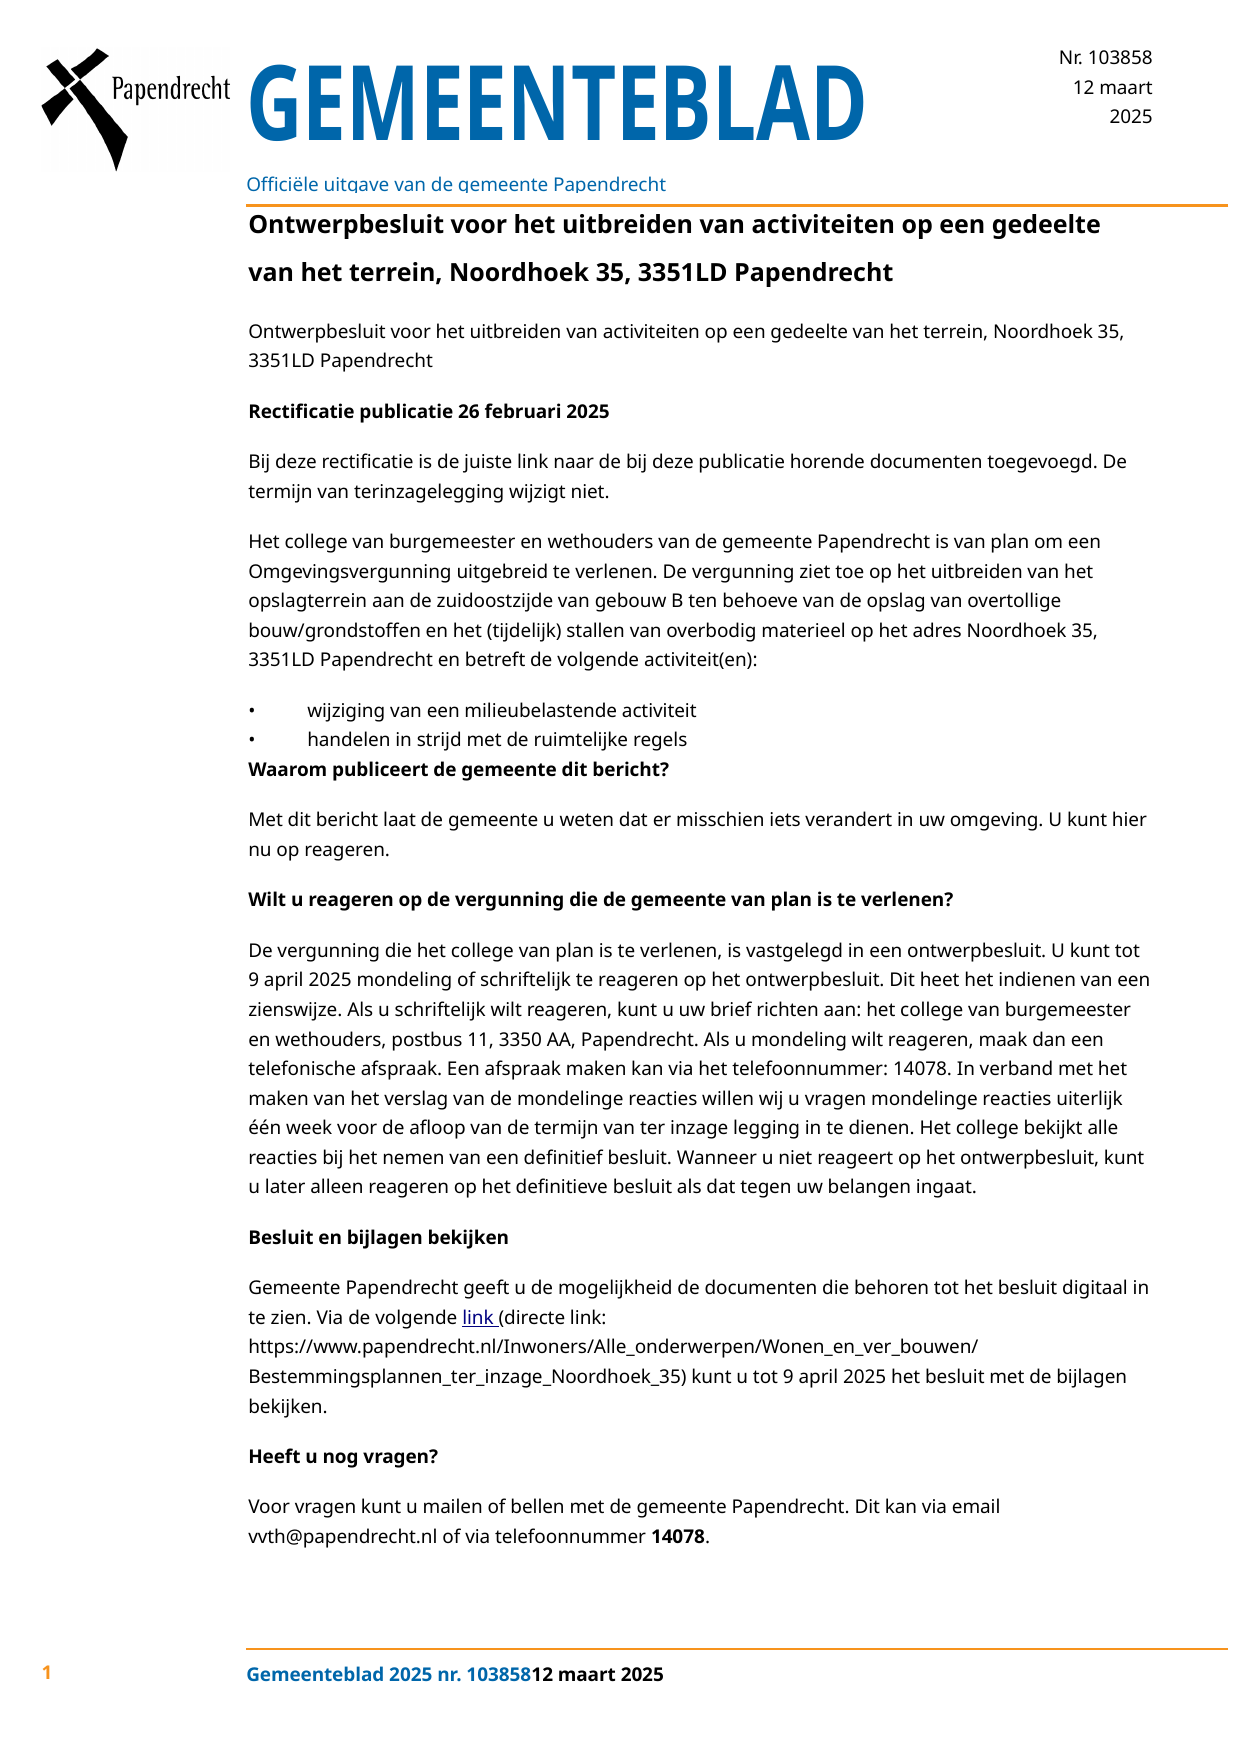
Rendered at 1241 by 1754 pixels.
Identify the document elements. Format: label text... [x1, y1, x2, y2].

text Ontwerpbesluit voor het uitbreiden van activiteiten op een gedeelte van het terrein, Noordhoek 35, 3351LD Papendrecht [248, 207, 1152, 288]
text Ontwerpbesluit voor het uitbreiden van activiteiten op een gedeelte van het terrein, Noordhoek 35, 3351LD Papendrecht [248, 318, 1152, 373]
text Het college van burgemeester en wethouders van de gemeente Papendrecht is van plan om een Omgevingsvergunning uitgebreid te verlenen. De vergunning ziet toe op het uitbreiden van het opslagterrein aan de zuidoostzijde van gebouw B ten behoeve van de opslag van overtollige bouw/grondstoffen en het (tijdelijk) stallen van overbodig materieel op het adres Noordhoek 35, 3351LD Papendrecht en betreft de volgende activiteit(en): [248, 528, 1152, 672]
list wijziging van een milieubelastende activiteit [248, 697, 1152, 723]
text Heeft u nog vragen? [248, 1443, 1152, 1469]
text Wilt u reageren op de vergunning die de gemeente van plan is te verlenen? [248, 887, 1152, 912]
text Besluit en bijlagen bekijken [248, 1224, 1152, 1250]
text Voor vragen kunt u mailen of bellen met de gemeente Papendrecht. Dit kan via email vvth@papendrecht.nl of via telefoonnummer 14078. [248, 1494, 1152, 1549]
text Waarom publiceert de gemeente dit bericht? [248, 756, 1152, 782]
text Rectificatie publicatie 26 februari 2025 [248, 398, 1152, 424]
list handelen in strijd met de ruimtelijke regels [248, 727, 1152, 752]
text De vergunning die het college van plan is te verlenen, is vastgelegd in een ontwerpbesluit. U kunt tot 9 april 2025 mondeling of schriftelijk te reageren op het ontwerpbesluit. Dit heet het indienen van een zienswijze. Als u schriftelijk wilt reageren, kunt u uw brief richten aan: het college van burgemeester en wethouders, postbus 11, 3350 AA, Papendrecht. Als u mondeling wilt reageren, maak dan een telefonische afspraak. Een afspraak maken kan via het telefoonnummer: 14078. In verband met het maken van het verslag van de mondelinge reacties willen wij u vragen mondelinge reacties uiterlijk één week voor de afloop van de termijn van ter inzage legging in te dienen. Het college bekijkt alle reacties bij het nemen van een definitief besluit. Wanneer u niet reageert op het ontwerpbesluit, kunt u later alleen reageren op het definitieve besluit als dat tegen uw belangen ingaat. [248, 937, 1152, 1199]
text Bij deze rectificatie is de juiste link naar de bij deze publicatie horende documenten toegevoegd. De termijn van terinzagelegging wijzigt niet. [248, 448, 1152, 504]
text Gemeente Papendrecht geeft u de mogelijkheid de documenten die behoren tot het besluit digitaal in te zien. Via de volgende link (directe link: https://www.papendrecht.nl/Inwoners/Alle_onderwerpen/Wonen_en_ver_bouwen/Bestemmingsplannen_ter_inzage_Noordhoek_35) kunt u tot 9 april 2025 het besluit met de bijlagen bekijken. [248, 1274, 1152, 1419]
text Met dit bericht laat de gemeente u weten dat er misschien iets verandert in uw omgeving. U kunt hier nu op reageren. [248, 807, 1152, 862]
picture [41, 47, 231, 172]
